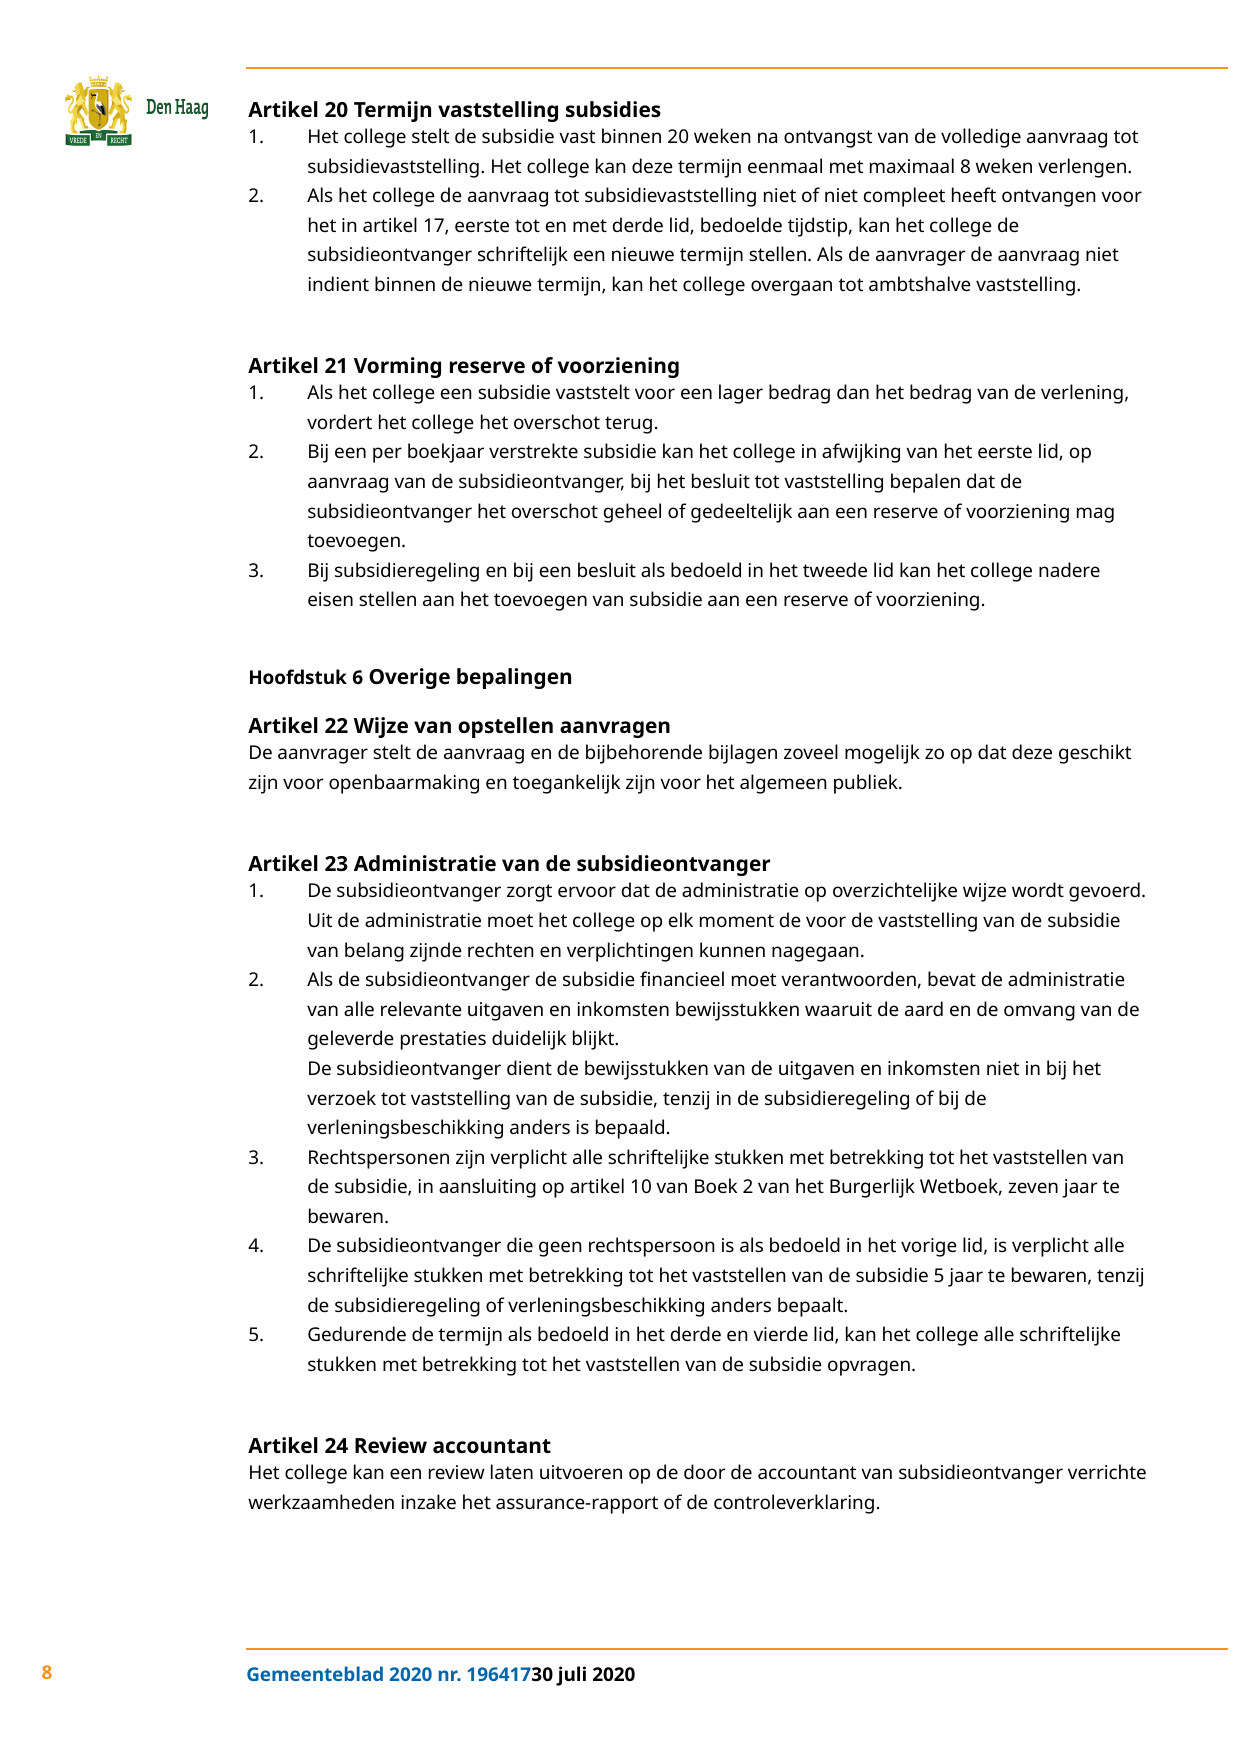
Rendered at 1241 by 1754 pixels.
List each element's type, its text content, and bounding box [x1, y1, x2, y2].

text Artikel 22 Wijze van opstellen aanvragen [248, 711, 1152, 739]
list Bij subsidieregeling en bij een besluit als bedoeld in het tweede lid kan het college nadere eisen stellen aan het toevoegen van subsidie aan een reserve of voorziening. [248, 557, 1152, 612]
list Bij een per boekjaar verstrekte subsidie kan het college in afwijking van het eerste lid, op aanvraag van de subsidieontvanger, bij het besluit tot vaststelling bepalen dat de subsidieontvanger het overschot geheel of gedeeltelijk aan een reserve of voorziening mag toevoegen. [248, 439, 1152, 553]
text De aanvrager stelt de aanvraag en de bijbehorende bijlagen zoveel mogelijk zo op dat deze geschikt zijn voor openbaarmaking en toegankelijk zijn voor het algemeen publiek. [248, 739, 1152, 795]
list Het college stelt de subsidie vast binnen 20 weken na ontvangst van de volledige aanvraag tot subsidievaststelling. Het college kan deze termijn eenmaal met maximaal 8 weken verlengen. [248, 123, 1152, 178]
list Rechtspersonen zijn verplicht alle schriftelijke stukken met betrekking tot het vaststellen van de subsidie, in aansluiting op artikel 10 van Boek 2 van het Burgerlijk Wetboek, zeven jaar te bewaren. [248, 1144, 1152, 1229]
list De subsidieontvanger dient de bewijsstukken van de uitgaven en inkomsten niet in bij het verzoek tot vaststelling van de subsidie, tenzij in de subsidieregeling of bij de verleningsbeschikking anders is bepaald. [248, 1055, 1152, 1140]
text Het college kan een review laten uitvoeren op de door de accountant van subsidieontvanger verrichte werkzaamheden inzake het assurance-rapport of de controleverklaring. [248, 1459, 1152, 1515]
text Artikel 21 Vorming reserve of voorziening [248, 351, 1152, 379]
text Artikel 24 Review accountant [248, 1431, 1152, 1459]
text Hoofdstuk 6 Overige bepalingen [248, 662, 1152, 690]
text Artikel 23 Administratie van de subsidieontvanger [248, 849, 1152, 878]
list Als het college de aanvraag tot subsidievaststelling niet of niet compleet heeft ontvangen voor het in artikel 17, eerste tot en met derde lid, bedoelde tijdstip, kan het college de subsidieontvanger schriftelijk een nieuwe termijn stellen. Als de aanvrager de aanvraag niet indient binnen de nieuwe termijn, kan het college overgaan tot ambtshalve vaststelling. [248, 182, 1152, 297]
text Artikel 20 Termijn vaststelling subsidies [248, 95, 1152, 123]
list Als de subsidieontvanger de subsidie financieel moet verantwoorden, bevat de administratie van alle relevante uitgaven en inkomsten bewijsstukken waaruit de aard en de omvang van de geleverde prestaties duidelijk blijkt. [248, 966, 1152, 1051]
list De subsidieontvanger die geen rechtspersoon is als bedoeld in het vorige lid, is verplicht alle schriftelijke stukken met betrekking tot het vaststellen van de subsidie 5 jaar te bewaren, tenzij de subsidieregeling of verleningsbeschikking anders bepaalt. [248, 1233, 1152, 1317]
picture [41, 47, 231, 172]
list De subsidieontvanger zorgt ervoor dat de administratie op overzichtelijke wijze wordt gevoerd. Uit de administratie moet het college op elk moment de voor de vaststelling van de subsidie van belang zijnde rechten en verplichtingen kunnen nagegaan. [248, 878, 1152, 962]
list Gedurende de termijn als bedoeld in het derde en vierde lid, kan het college alle schriftelijke stukken met betrekking tot het vaststellen van de subsidie opvragen. [248, 1321, 1152, 1377]
list Als het college een subsidie vaststelt voor een lager bedrag dan het bedrag van de verlening, vordert het college het overschot terug. [248, 379, 1152, 435]
